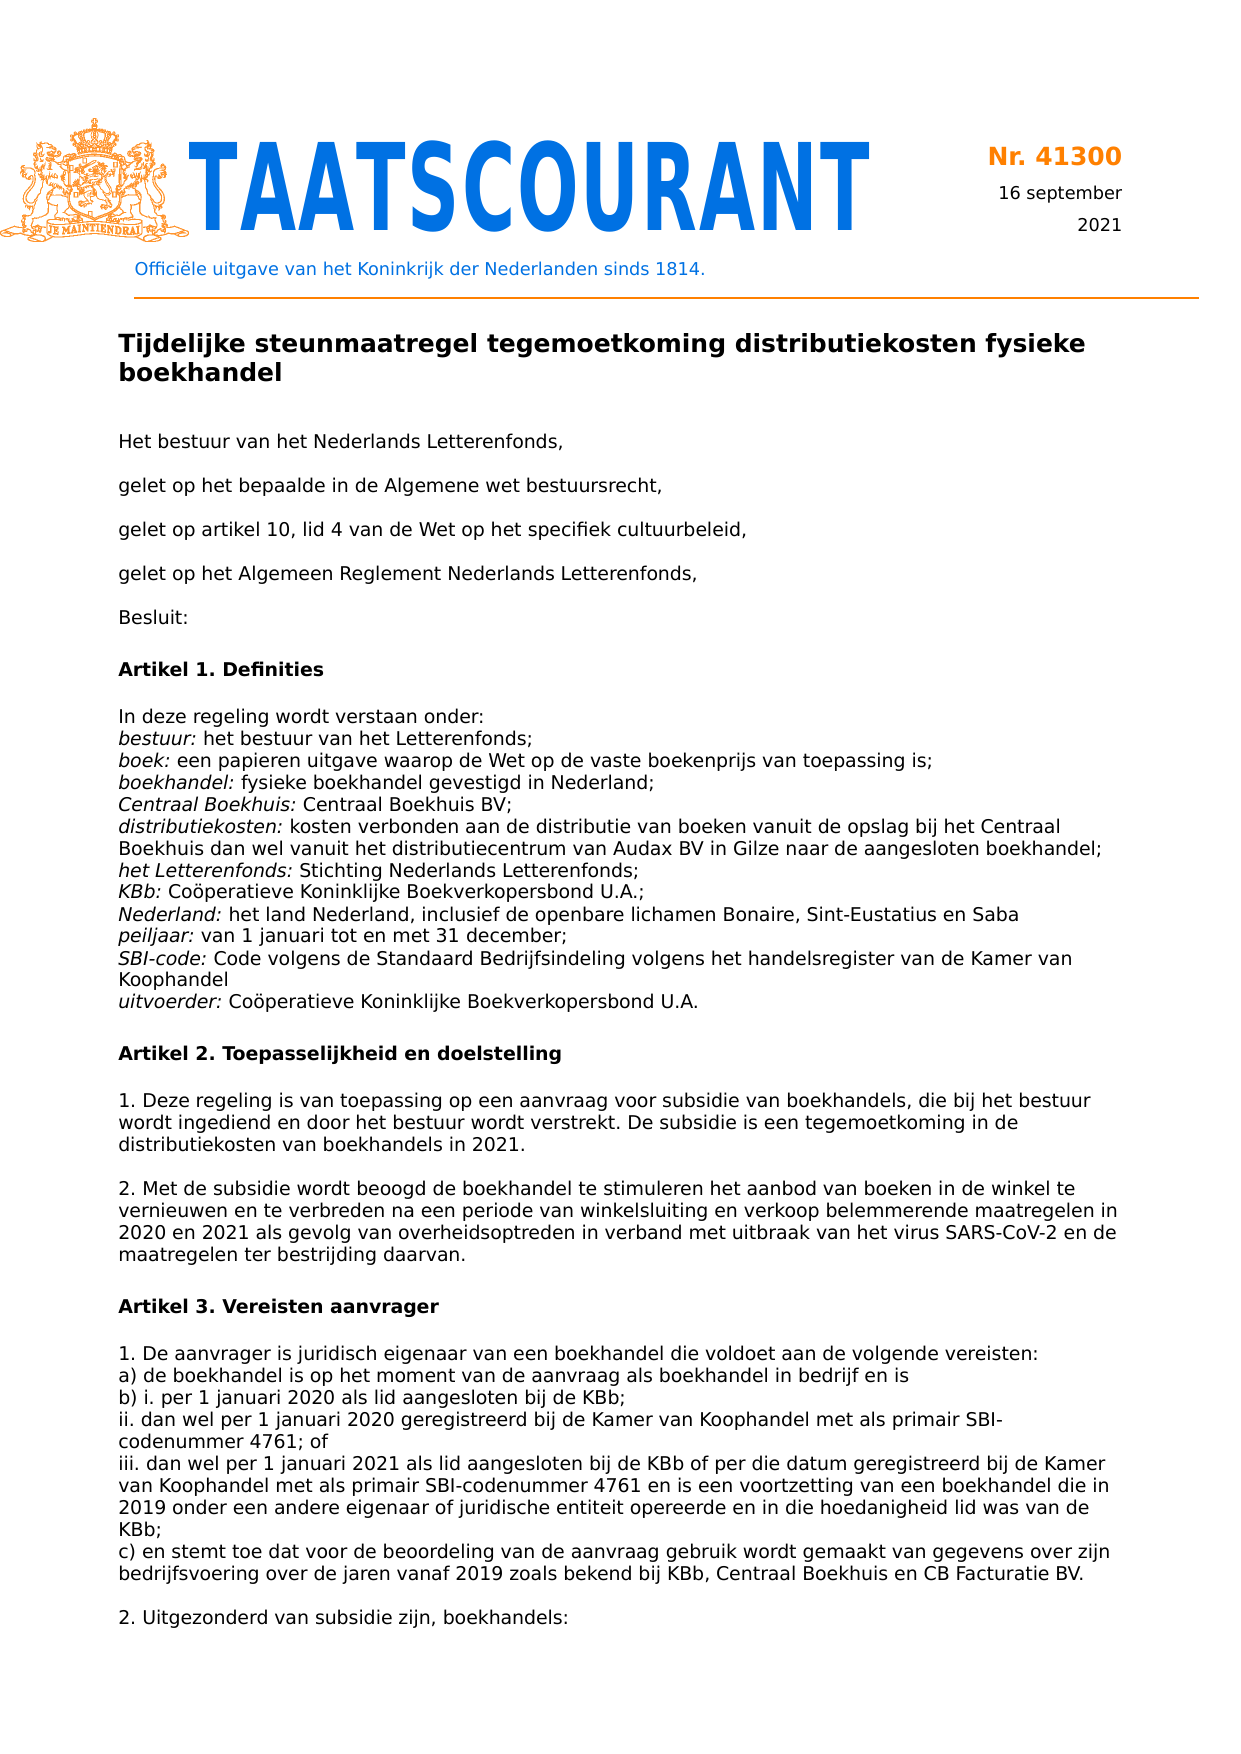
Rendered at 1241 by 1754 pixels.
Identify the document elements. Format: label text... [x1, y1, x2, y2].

text c) en stemt toe dat voor de beoordeling van de aanvraag gebruik wordt gemaakt van gegevens over zijn bedrijfsvoering over de jaren vanaf 2019 zoals bekend bij KBb, Centraal Boekhuis en CB Facturatie BV. [118, 1541, 1122, 1585]
text boek: een papieren uitgave waarop de Wet op de vaste boekenprijs van toepassing is; [118, 749, 1122, 772]
text KBb: Coöperatieve Koninklijke Boekverkopersbond U.A.; [118, 881, 1122, 903]
text 2. Uitgezonderd van subsidie zijn, boekhandels: [118, 1607, 1122, 1629]
text uitvoerder: Coöperatieve Koninklijke Boekverkopersbond U.A. [118, 991, 1122, 1013]
subtitle Tijdelijke steunmaatregel tegemoetkoming distributiekosten fysieke boekhandel [118, 329, 1122, 387]
text boekhandel: fysieke boekhandel gevestigd in Nederland; [118, 772, 1122, 793]
text iii. dan wel per 1 januari 2021 als lid aangesloten bij de KBb of per die datum geregistreerd bij de Kamer van Koophandel met als primair SBI-codenummer 4761 en is een voortzetting van een boekhandel die in 2019 onder een andere eigenaar of juridische entiteit opereerde en in die hoedanigheid lid was van de KBb; [118, 1453, 1122, 1541]
text Centraal Boekhuis: Centraal Boekhuis BV; [118, 793, 1122, 816]
table_cell Officiële uitgave van het Koninkrijk der Nederlanden sinds 1814. [134, 259, 1199, 297]
text In deze regeling wordt verstaan onder: [118, 706, 1122, 728]
subtitle Artikel 1. Definities [118, 659, 1122, 681]
table_cell 2021 [939, 209, 1199, 259]
text b) i. per 1 januari 2020 als lid aangesloten bij de KBb; [118, 1387, 1122, 1409]
text gelet op het bepaalde in de Algemene wet bestuursrecht, [118, 475, 1122, 497]
text Het bestuur van het Nederlands Letterenfonds, [118, 431, 1122, 453]
table_cell 16 september [939, 177, 1199, 209]
text gelet op het Algemeen Reglement Nederlands Letterenfonds, [118, 563, 1122, 585]
text Nederland: het land Nederland, inclusief de openbare lichamen Bonaire, Sint-Eustatius en Saba [118, 903, 1122, 925]
text distributiekosten: kosten verbonden aan de distributie van boeken vanuit de opslag bij het Centraal Boekhuis dan wel vanuit het distributiecentrum van Audax BV in Gilze naar de aangesloten boekhandel; [118, 816, 1122, 859]
text SBI-code: Code volgens de Standaard Bedrijfsindeling volgens het handelsregister van de Kamer van Koophandel [118, 947, 1122, 991]
table_header STAATSCOURANT [134, 118, 939, 259]
text a) de boekhandel is op het moment van de aanvraag als boekhandel in bedrijf en is [118, 1365, 1122, 1387]
text ii. dan wel per 1 januari 2020 geregistreerd bij de Kamer van Koophandel met als primair SBI-codenummer 4761; of [118, 1409, 1122, 1453]
text het Letterenfonds: Stichting Nederlands Letterenfonds; [118, 859, 1122, 881]
text peiljaar: van 1 januari tot en met 31 december; [118, 925, 1122, 947]
table_header Nr. 41300 [939, 118, 1199, 177]
picture [0, 118, 189, 242]
text bestuur: het bestuur van het Letterenfonds; [118, 728, 1122, 749]
text Besluit: [118, 607, 1122, 629]
text gelet op artikel 10, lid 4 van de Wet op het specifiek cultuurbeleid, [118, 519, 1122, 541]
subtitle Artikel 3. Vereisten aanvrager [118, 1296, 1122, 1318]
text 1. Deze regeling is van toepassing op een aanvraag voor subsidie van boekhandels, die bij het bestuur wordt ingediend en door het bestuur wordt verstrekt. De subsidie is een tegemoetkoming in de distributiekosten van boekhandels in 2021. [118, 1090, 1122, 1156]
subtitle Artikel 2. Toepasselijkheid en doelstelling [118, 1043, 1122, 1065]
text 2. Met de subsidie wordt beoogd de boekhandel te stimuleren het aanbod van boeken in de winkel te vernieuwen en te verbreden na een periode van winkelsluiting en verkoop belemmerende maatregelen in 2020 en 2021 als gevolg van overheidsoptreden in verband met uitbraak van het virus SARS-CoV-2 en de maatregelen ter bestrijding daarvan. [118, 1178, 1122, 1266]
table_header [0, 242, 134, 297]
text 1. De aanvrager is juridisch eigenaar van een boekhandel die voldoet aan de volgende vereisten: [118, 1343, 1122, 1365]
